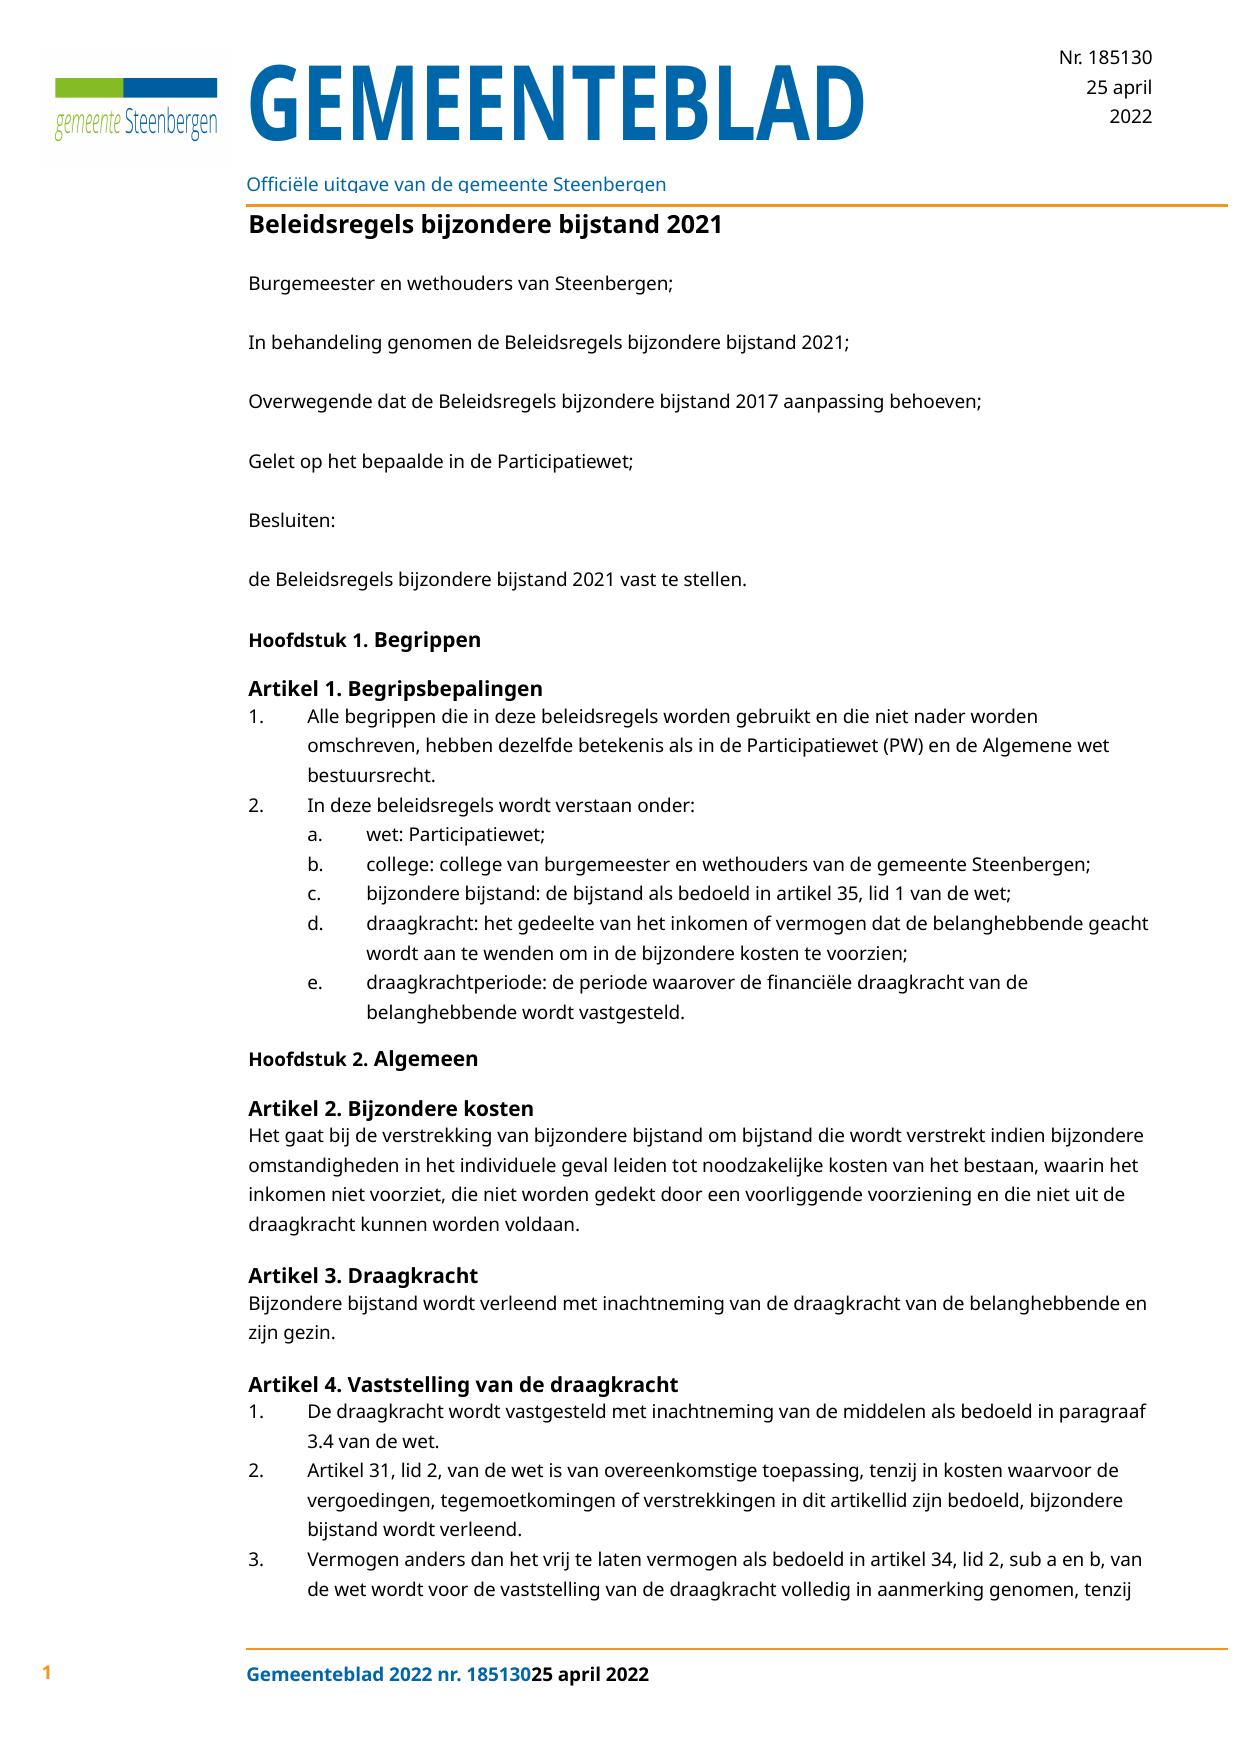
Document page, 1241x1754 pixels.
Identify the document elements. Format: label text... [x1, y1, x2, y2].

list college: college van burgemeester en wethouders van de gemeente Steenbergen; [307, 851, 1152, 877]
text Artikel 2. Bijzondere kosten [248, 1094, 1152, 1122]
text Burgemeester en wethouders van Steenbergen; [248, 270, 1152, 296]
text Artikel 4. Vaststelling van de draagkracht [248, 1370, 1152, 1398]
text In behandeling genomen de Beleidsregels bijzondere bijstand 2021; [248, 329, 1152, 355]
text Artikel 3. Draagkracht [248, 1261, 1152, 1290]
list De draagkracht wordt vastgesteld met inachtneming van de middelen als bedoeld in paragraaf 3.4 van de wet. [248, 1398, 1152, 1453]
text Gelet op het bepaalde in de Participatiewet; [248, 448, 1152, 473]
text Bijzondere bijstand wordt verleend met inachtneming van de draagkracht van de belanghebbende en zijn gezin. [248, 1290, 1152, 1345]
text Artikel 1. Begripsbepalingen [248, 674, 1152, 703]
list wet: Participatiewet; [307, 821, 1152, 847]
picture [41, 47, 231, 172]
text de Beleidsregels bijzondere bijstand 2021 vast te stellen. [248, 566, 1152, 592]
list bijzondere bijstand: de bijstand als bedoeld in artikel 35, lid 1 van de wet; [307, 881, 1152, 906]
list In deze beleidsregels wordt verstaan onder: [248, 792, 1152, 817]
text Hoofdstuk 1. Begrippen [248, 625, 1152, 654]
text Hoofdstuk 2. Algemeen [248, 1044, 1152, 1073]
text Het gaat bij de verstrekking van bijzondere bijstand om bijstand die wordt verstrekt indien bijzondere omstandigheden in het individuele geval leiden tot noodzakelijke kosten van het bestaan, waarin het inkomen niet voorziet, die niet worden gedekt door een voorliggende voorziening en die niet uit de draagkracht kunnen worden voldaan. [248, 1122, 1152, 1237]
text Overwegende dat de Beleidsregels bijzondere bijstand 2017 aanpassing behoeven; [248, 389, 1152, 414]
list Alle begrippen die in deze beleidsregels worden gebruikt en die niet nader worden omschreven, hebben dezelfde betekenis als in de Participatiewet (PW) en de Algemene wet bestuursrecht. [248, 703, 1152, 788]
text Besluiten: [248, 507, 1152, 533]
list draagkracht: het gedeelte van het inkomen of vermogen dat de belanghebbende geacht wordt aan te wenden om in de bijzondere kosten te voorzien; [307, 910, 1152, 965]
text Beleidsregels bijzondere bijstand 2021 [248, 207, 1152, 241]
list Artikel 31, lid 2, van de wet is van overeenkomstige toepassing, tenzij in kosten waarvoor de vergoedingen, tegemoetkomingen of verstrekkingen in dit artikellid zijn bedoeld, bijzondere bijstand wordt verleend. [248, 1457, 1152, 1542]
list Vermogen anders dan het vrij te laten vermogen als bedoeld in artikel 34, lid 2, sub a en b, van de wet wordt voor de vaststelling van de draagkracht volledig in aanmerking genomen, tenzij [248, 1546, 1152, 1601]
list draagkrachtperiode: de periode waarover de financiële draagkracht van de belanghebbende wordt vastgesteld. [307, 969, 1152, 1024]
